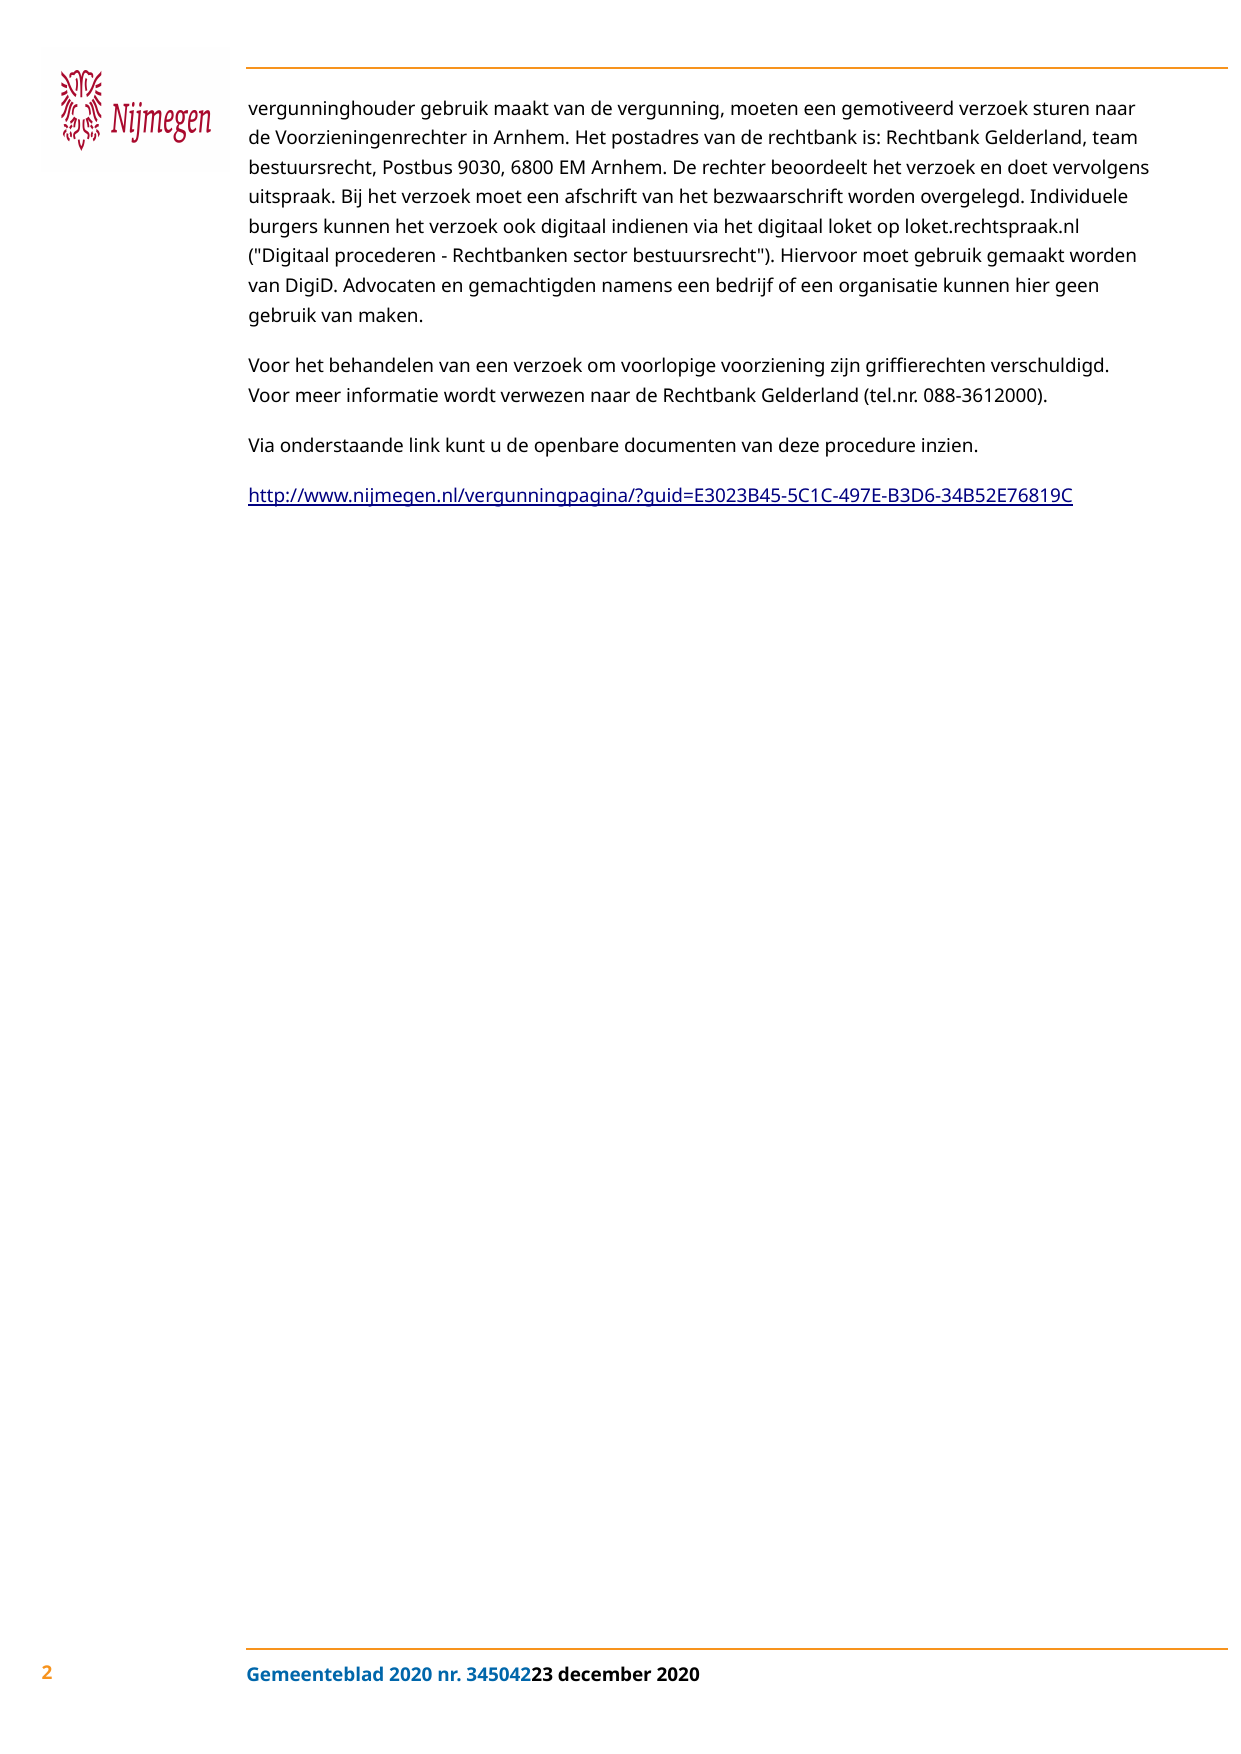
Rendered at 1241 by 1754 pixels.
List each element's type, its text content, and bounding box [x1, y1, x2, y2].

text Voor het behandelen van een verzoek om voorlopige voorziening zijn griffierechten verschuldigd. Voor meer informatie wordt verwezen naar de Rechtbank Gelderland (tel.nr. 088-3612000). [248, 352, 1152, 408]
text http://www.nijmegen.nl/vergunningpagina/?guid=E3023B45-5C1C-497E-B3D6-34B52E76819C [248, 483, 1152, 508]
text vergunninghouder gebruik maakt van de vergunning, moeten een gemotiveerd verzoek sturen naar de Voorzieningenrechter in Arnhem. Het postadres van de rechtbank is: Rechtbank Gelderland, team bestuursrecht, Postbus 9030, 6800 EM Arnhem. De rechter beoordeelt het verzoek en doet vervolgens uitspraak. Bij het verzoek moet een afschrift van het bezwaarschrift worden overgelegd. Individuele burgers kunnen het verzoek ook digitaal indienen via het digitaal loket op loket.rechtspraak.nl ("Digitaal procederen - Rechtbanken sector bestuursrecht"). Hiervoor moet gebruik gemaakt worden van DigiD. Advocaten en gemachtigden namens een bedrijf of een organisatie kunnen hier geen gebruik van maken. [248, 95, 1152, 328]
text Via onderstaande link kunt u de openbare documenten van deze procedure inzien. [248, 432, 1152, 458]
picture [41, 47, 231, 172]
